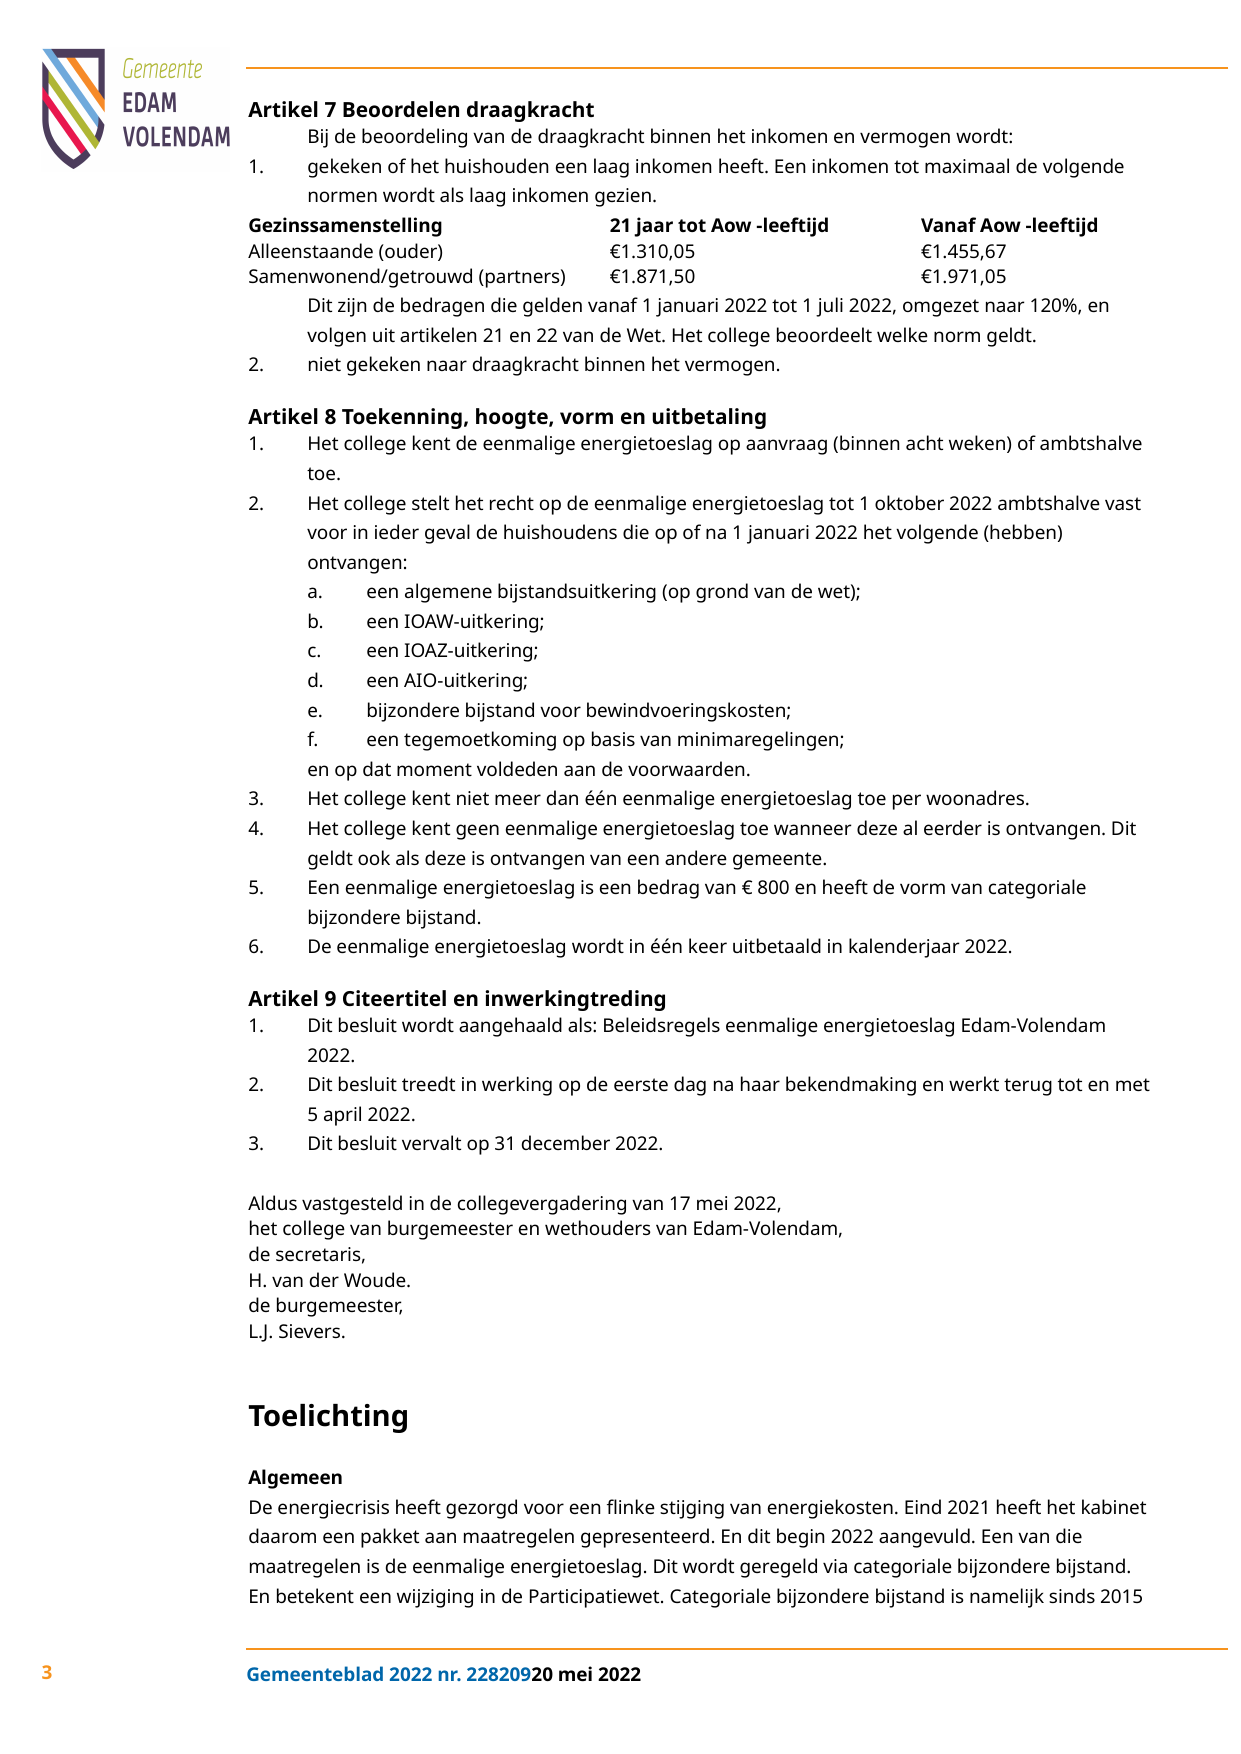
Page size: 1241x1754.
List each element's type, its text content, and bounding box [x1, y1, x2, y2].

text Aldus vastgesteld in de collegevergadering van 17 mei 2022, [248, 1190, 1152, 1216]
list Dit besluit vervalt op 31 december 2022. [248, 1131, 1152, 1156]
table_cell Alleenstaande (ouder) [248, 238, 609, 263]
text de burgemeester, [248, 1293, 1152, 1318]
list bijzondere bijstand voor bewindvoeringskosten; [307, 697, 1152, 722]
text De energiecrisis heeft gezorgd voor een flinke stijging van energiekosten. Eind 2021 heeft het kabinet daarom een pakket aan maatregelen gepresenteerd. En dit begin 2022 aangevuld. Een van die maatregelen is de eenmalige energietoeslag. Dit wordt geregeld via categoriale bijzondere bijstand. En betekent een wijziging in de Participatiewet. Categoriale bijzondere bijstand is namelijk sinds 2015 [248, 1494, 1152, 1608]
text de secretaris, [248, 1241, 1152, 1267]
list Dit besluit wordt aangehaald als: Beleidsregels eenmalige energietoeslag Edam-Volendam 2022. [248, 1012, 1152, 1068]
list een tegemoetkoming op basis van minimaregelingen; [307, 726, 1152, 752]
table_header Gezinssamenstelling [248, 212, 609, 238]
list De eenmalige energietoeslag wordt in één keer uitbetaald in kalenderjaar 2022. [248, 933, 1152, 959]
text Artikel 7 Beoordelen draagkracht [248, 95, 1152, 123]
picture [41, 47, 231, 172]
table_cell Samenwonend/getrouwd (partners) [248, 264, 609, 289]
list Het college kent de eenmalige energietoeslag op aanvraag (binnen acht weken) of ambtshalve toe. [248, 431, 1152, 486]
list Dit besluit treedt in werking op de eerste dag na haar bekendmaking en werkt terug tot en met 5 april 2022. [248, 1071, 1152, 1127]
list een IOAW-uitkering; [307, 608, 1152, 634]
table_cell €1.455,67 [921, 238, 1152, 263]
list Bij de beoordeling van de draagkracht binnen het inkomen en vermogen wordt: [248, 123, 1152, 149]
list een AIO-uitkering; [307, 667, 1152, 693]
list een algemene bijstandsuitkering (op grond van de wet); [307, 578, 1152, 604]
list en op dat moment voldeden aan de voorwaarden. [248, 756, 1152, 782]
list Het college stelt het recht op de eenmalige energietoeslag tot 1 oktober 2022 ambtshalve vast voor in ieder geval de huishoudens die op of na 1 januari 2022 het volgende (hebben) ontvangen: [248, 490, 1152, 574]
text Artikel 9 Citeertitel en inwerkingtreding [248, 984, 1152, 1012]
list gekeken of het huishouden een laag inkomen heeft. Een inkomen tot maximaal de volgende normen wordt als laag inkomen gezien. [248, 153, 1152, 208]
table_cell €1.310,05 [610, 238, 921, 263]
text Toelichting [248, 1396, 1152, 1435]
table_header Vanaf Aow -leeftijd [921, 212, 1152, 238]
list Een eenmalige energietoeslag is een bedrag van € 800 en heeft de vorm van categoriale bijzondere bijstand. [248, 874, 1152, 929]
list niet gekeken naar draagkracht binnen het vermogen. [248, 352, 1152, 377]
text Artikel 8 Toekenning, hoogte, vorm en uitbetaling [248, 402, 1152, 431]
text L.J. Sievers. [248, 1318, 1152, 1344]
list Het college kent niet meer dan één eenmalige energietoeslag toe per woonadres. [248, 786, 1152, 811]
text het college van burgemeester en wethouders van Edam-Volendam, [248, 1216, 1152, 1241]
text Algemeen [248, 1464, 1152, 1490]
list Het college kent geen eenmalige energietoeslag toe wanneer deze al eerder is ontvangen. Dit geldt ook als deze is ontvangen van een andere gemeente. [248, 815, 1152, 870]
list een IOAZ-uitkering; [307, 638, 1152, 663]
table_cell €1.871,50 [610, 264, 921, 289]
text H. van der Woude. [248, 1267, 1152, 1293]
table_header 21 jaar tot Aow -leeftijd [610, 212, 921, 238]
table_cell €1.971,05 [921, 264, 1152, 289]
list Dit zijn de bedragen die gelden vanaf 1 januari 2022 tot 1 juli 2022, omgezet naar 120%, en volgen uit artikelen 21 en 22 van de Wet. Het college beoordeelt welke norm geldt. [248, 292, 1152, 348]
